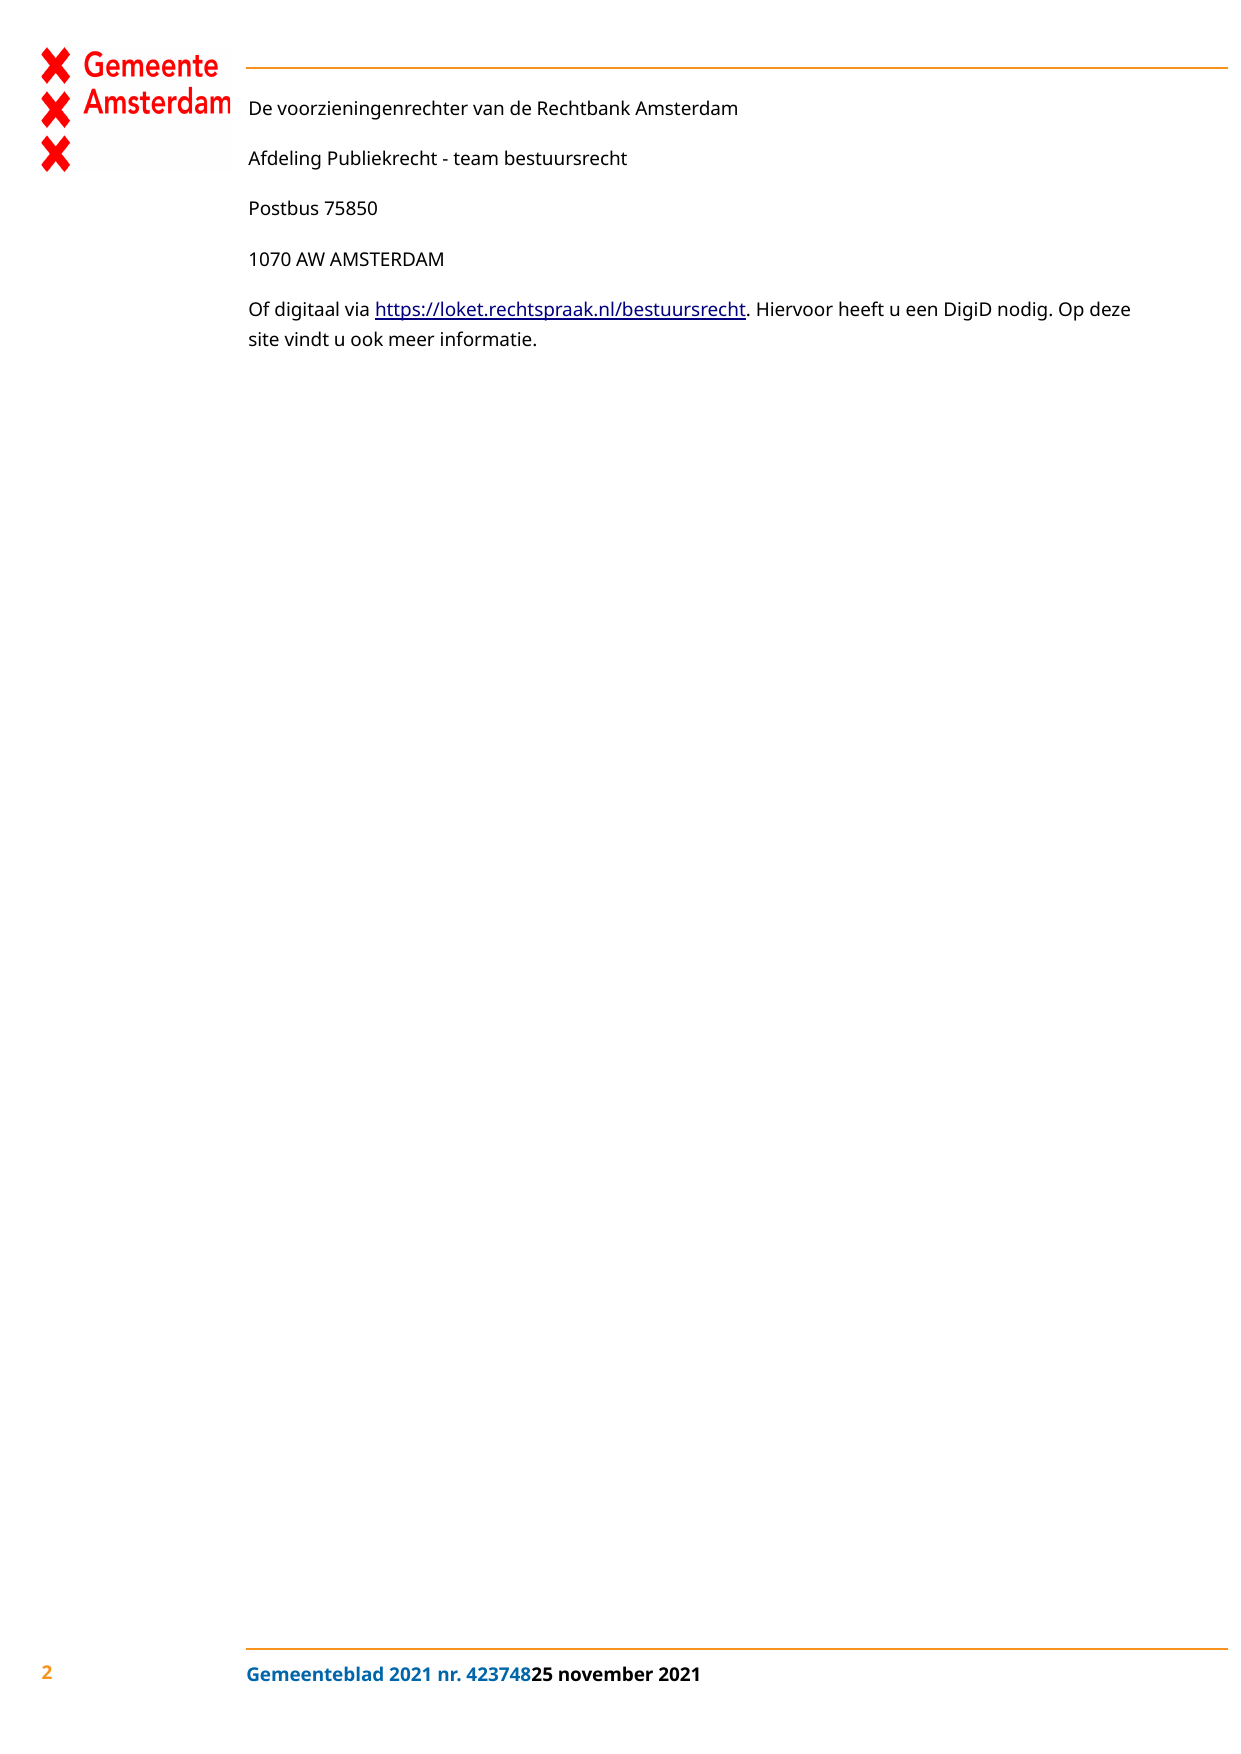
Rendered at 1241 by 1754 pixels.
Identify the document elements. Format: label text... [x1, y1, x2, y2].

text 1070 AW AMSTERDAM [248, 246, 1152, 272]
text Postbus 75850 [248, 196, 1152, 221]
text Of digitaal via https://loket.rechtspraak.nl/bestuursrecht. Hiervoor heeft u een DigiD nodig. Op deze site vindt u ook meer informatie. [248, 296, 1152, 352]
picture [41, 47, 231, 172]
text De voorzieningenrechter van de Rechtbank Amsterdam [248, 95, 1152, 121]
text Afdeling Publiekrecht - team bestuursrecht [248, 145, 1152, 171]
